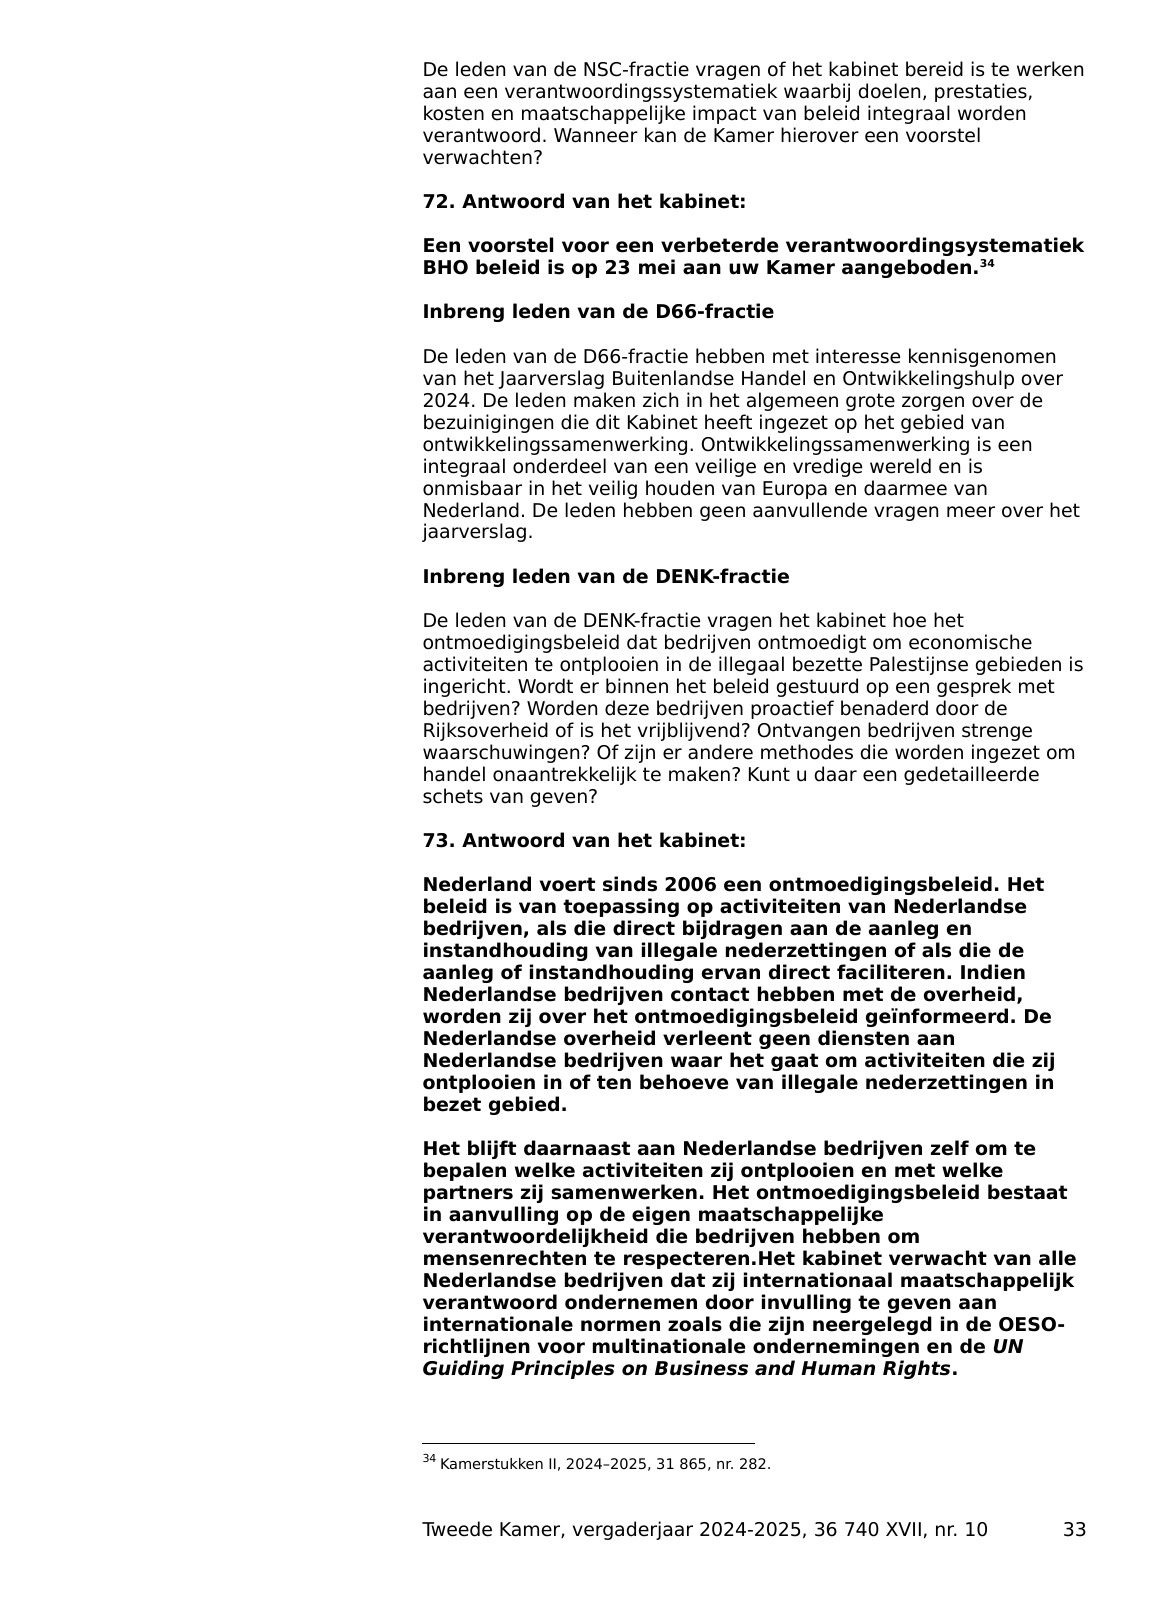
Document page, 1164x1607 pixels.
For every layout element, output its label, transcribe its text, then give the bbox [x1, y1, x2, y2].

text Nederland voert sinds 2006 een ontmoedigingsbeleid. Het beleid is van toepassing op activiteiten van Nederlandse bedrijven, als die direct bijdragen aan de aanleg en instandhouding van illegale nederzettingen of als die de aanleg of instandhouding ervan direct faciliteren. Indien Nederlandse bedrijven contact hebben met de overheid, worden zij over het ontmoedigingsbeleid geïnformeerd. De Nederlandse overheid verleent geen diensten aan Nederlandse bedrijven waar het gaat om activiteiten die zij ontplooien in of ten behoeve van illegale nederzettingen in bezet gebied. [422, 874, 1087, 1116]
text Een voorstel voor een verbeterde verantwoordingsystematiek BHO beleid is op 23 mei aan uw Kamer aangeboden. [422, 235, 1087, 279]
subtitle 72. Antwoord van het kabinet: [422, 191, 1087, 213]
subtitle 73. Antwoord van het kabinet: [422, 830, 1087, 852]
text De leden van de NSC-fractie vragen of het kabinet bereid is te werken aan een verantwoordingssystematiek waarbij doelen, prestaties, kosten en maatschappelijke impact van beleid integraal worden verantwoord. Wanneer kan de Kamer hierover een voorstel verwachten? [422, 59, 1087, 169]
text Het blijft daarnaast aan Nederlandse bedrijven zelf om te bepalen welke activiteiten zij ontplooien en met welke partners zij samenwerken. Het ontmoedigingsbeleid bestaat in aanvulling op de eigen maatschappelijke verantwoordelijkheid die bedrijven hebben om mensenrechten te respecteren.Het kabinet verwacht van alle Nederlandse bedrijven dat zij internationaal maatschappelijk verantwoord ondernemen door invulling te geven aan internationale normen zoals die zijn neergelegd in de OESO-richtlijnen voor multinationale ondernemingen en de UN Guiding Principles on Business and Human Rights. [422, 1138, 1087, 1380]
text Kamerstukken II, 2024–2025, 31 865, nr. 282. [422, 1452, 1087, 1474]
text De leden van de DENK-fractie vragen het kabinet hoe het ontmoedigingsbeleid dat bedrijven ontmoedigt om economische activiteiten te ontplooien in de illegaal bezette Palestijnse gebieden is ingericht. Wordt er binnen het beleid gestuurd op een gesprek met bedrijven? Worden deze bedrijven proactief benaderd door de Rijksoverheid of is het vrijblijvend? Ontvangen bedrijven strenge waarschuwingen? Of zijn er andere methodes die worden ingezet om handel onaantrekkelijk te maken? Kunt u daar een gedetailleerde schets van geven? [422, 610, 1087, 808]
subtitle Inbreng leden van de DENK-fractie [422, 566, 1087, 588]
text De leden van de D66-fractie hebben met interesse kennisgenomen van het Jaarverslag Buitenlandse Handel en Ontwikkelingshulp over 2024. De leden maken zich in het algemeen grote zorgen over de bezuinigingen die dit Kabinet heeft ingezet op het gebied van ontwikkelingssamenwerking. Ontwikkelingssamenwerking is een integraal onderdeel van een veilige en vredige wereld en is onmisbaar in het veilig houden van Europa en daarmee van Nederland. De leden hebben geen aanvullende vragen meer over het jaarverslag. [422, 346, 1087, 543]
subtitle Inbreng leden van de D66-fractie [422, 301, 1087, 323]
